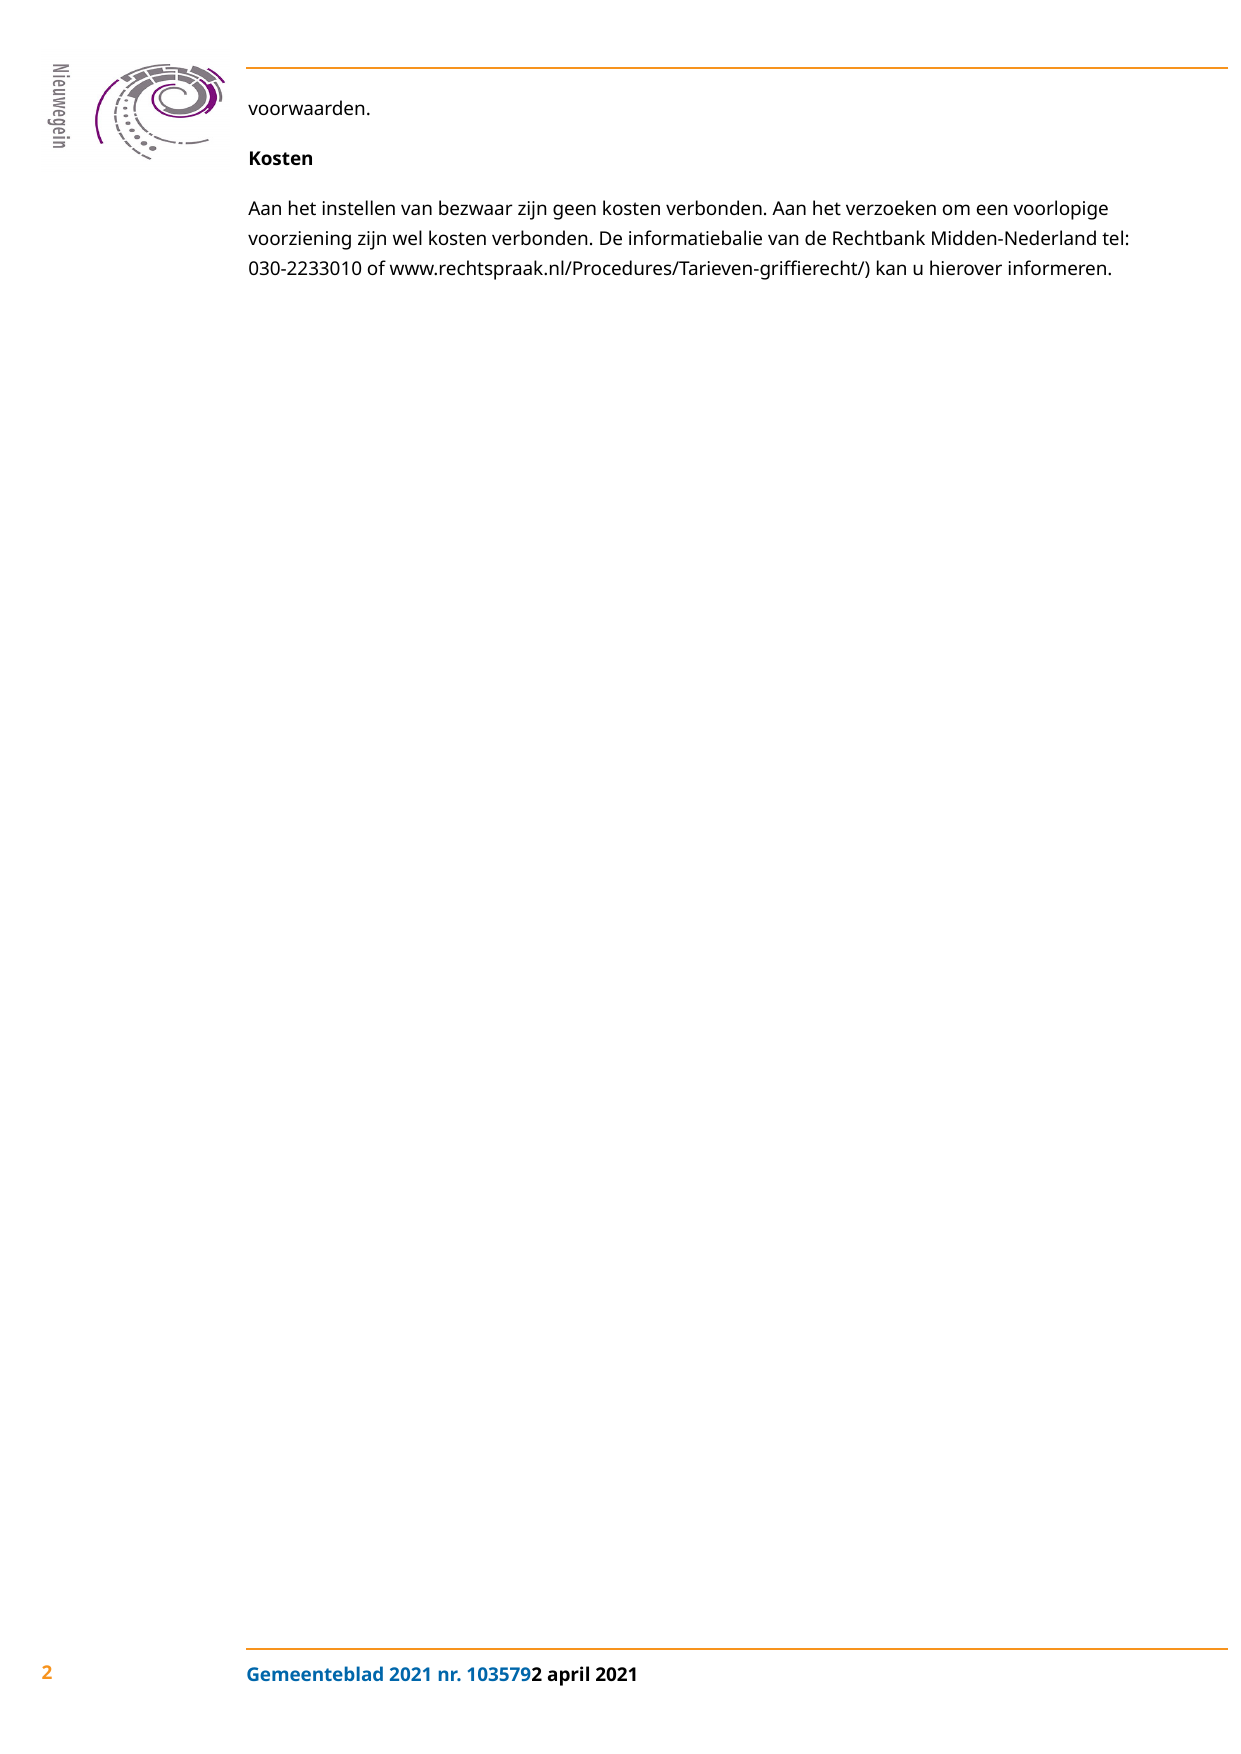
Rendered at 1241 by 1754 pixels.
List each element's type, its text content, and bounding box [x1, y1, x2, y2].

picture [41, 47, 231, 172]
text Aan het instellen van bezwaar zijn geen kosten verbonden. Aan het verzoeken om een voorlopige voorziening zijn wel kosten verbonden. De informatiebalie van de Rechtbank Midden-Nederland tel: 030-2233010 of www.rechtspraak.nl/Procedures/Tarieven-griffierecht/) kan u hierover informeren. [248, 196, 1152, 281]
text voorwaarden. [248, 95, 1152, 121]
text Kosten [248, 145, 1152, 171]
